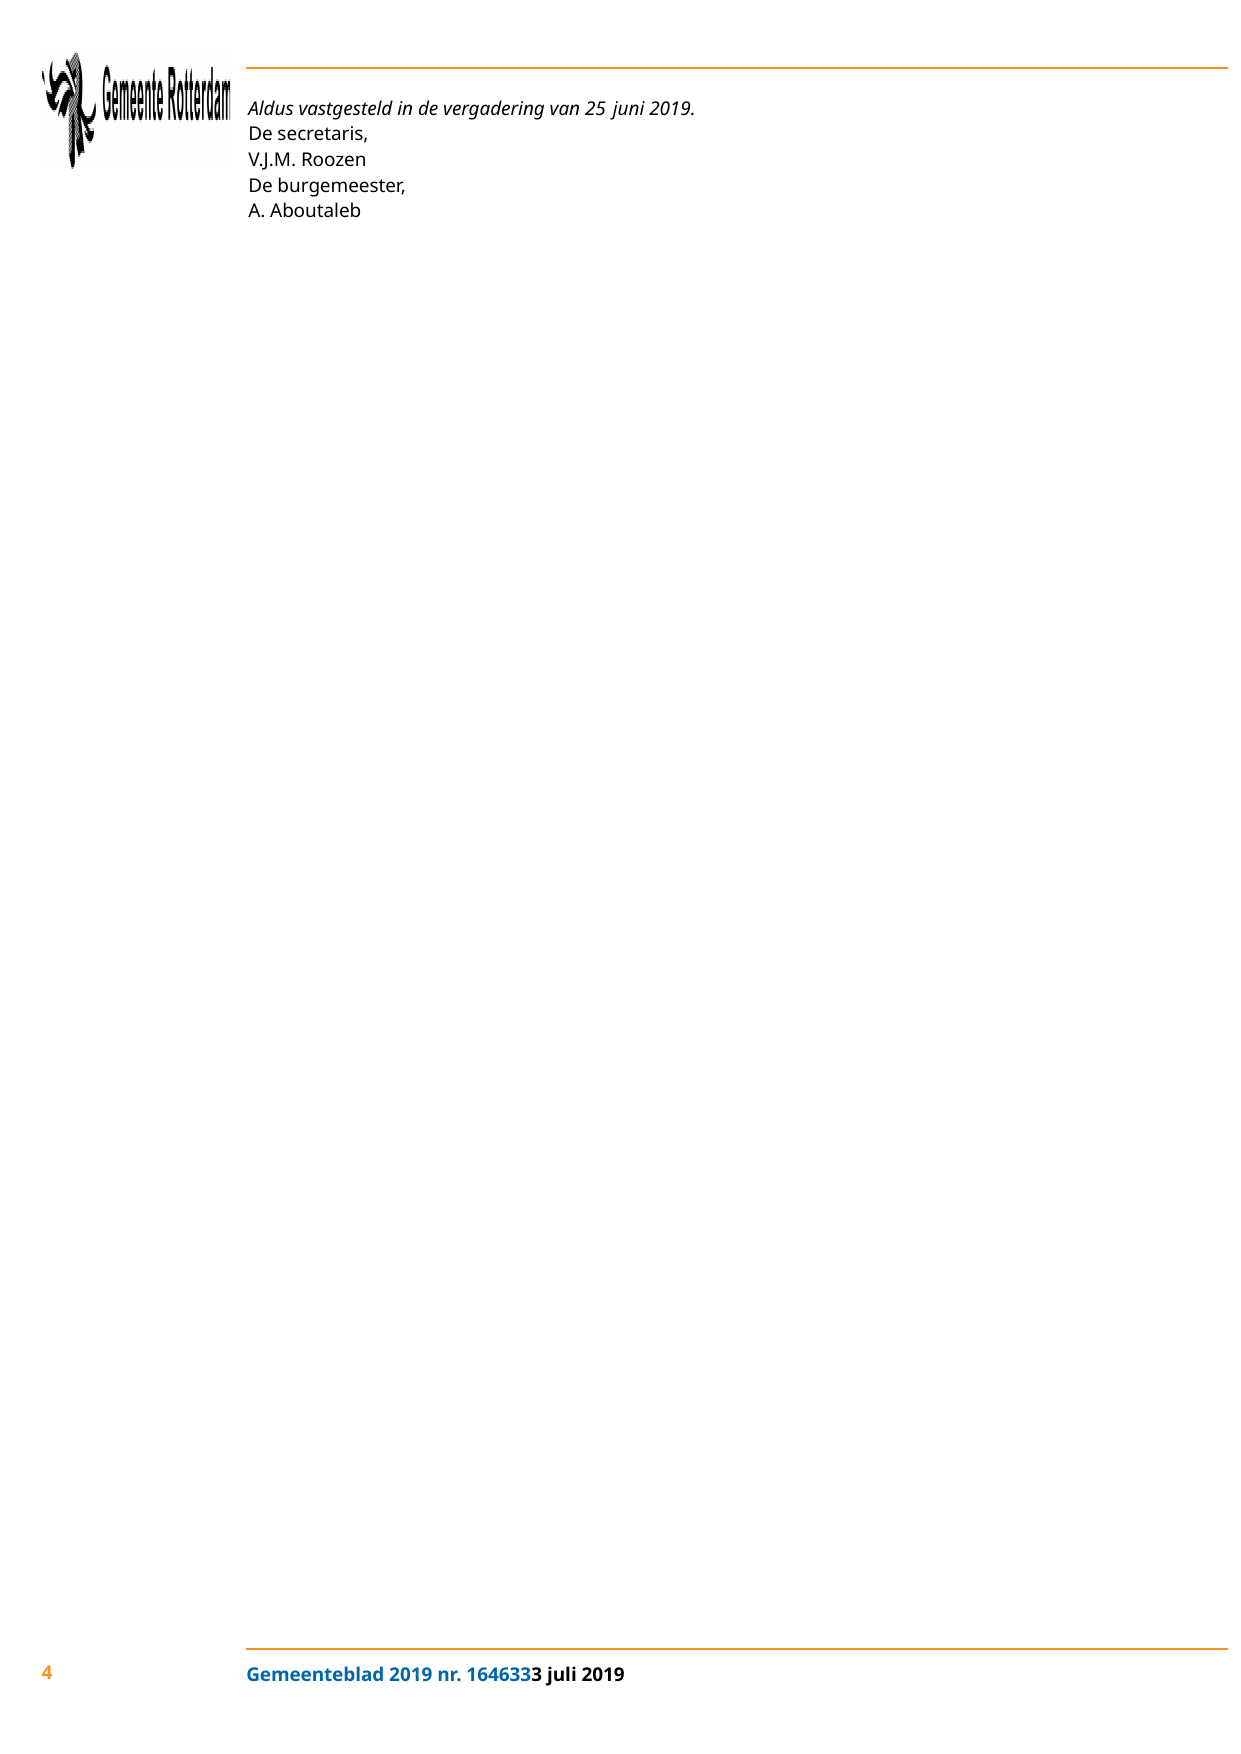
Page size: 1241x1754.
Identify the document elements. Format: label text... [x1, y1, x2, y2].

picture [41, 47, 231, 172]
text De secretaris, [248, 121, 1152, 146]
text A. Aboutaleb [248, 198, 1152, 223]
text De burgemeester, [248, 172, 1152, 198]
text Aldus vastgesteld in de vergadering van 25 juni 2019. [248, 95, 1152, 121]
text V.J.M. Roozen [248, 146, 1152, 172]
